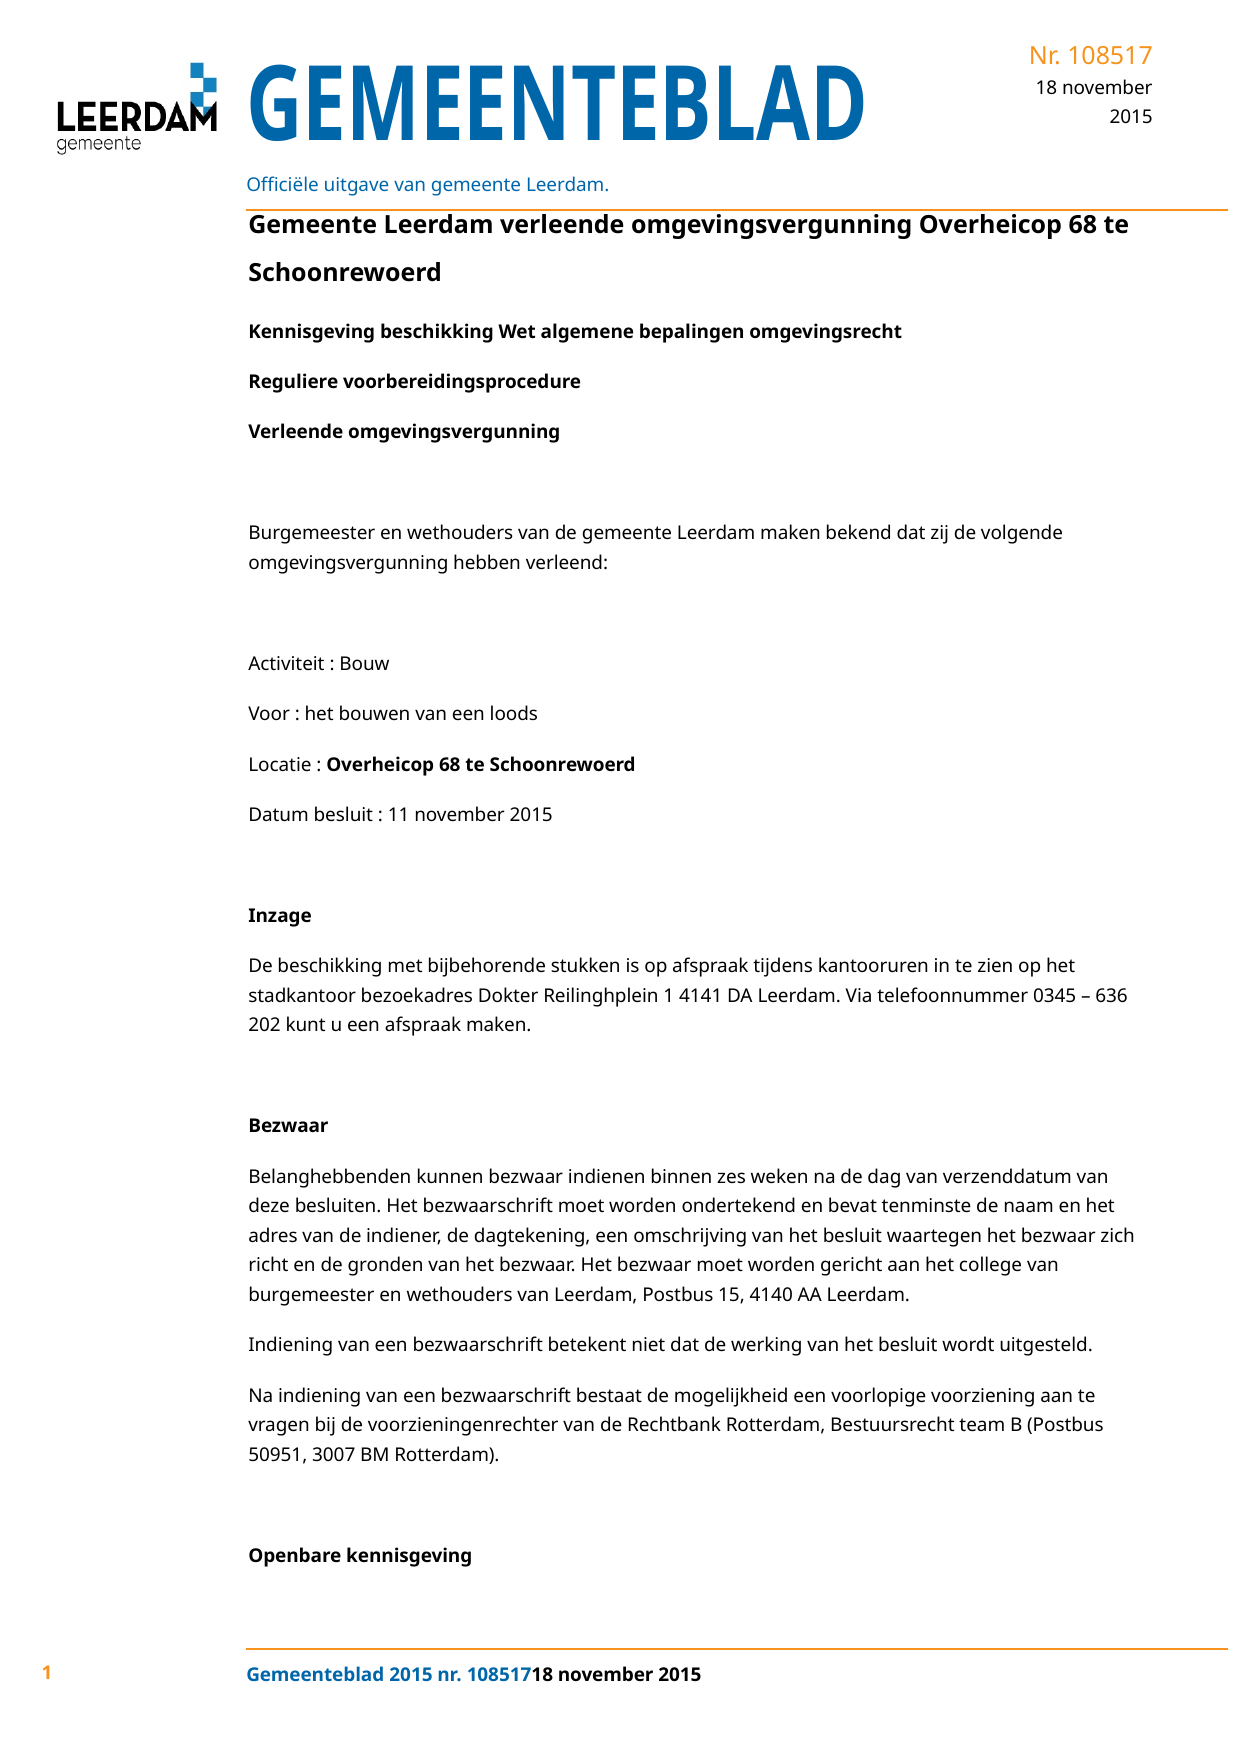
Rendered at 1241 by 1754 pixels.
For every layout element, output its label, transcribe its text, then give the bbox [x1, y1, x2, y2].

text Datum besluit : 11 november 2015 [248, 801, 1152, 827]
text Verleende omgevingsvergunning [248, 419, 1152, 444]
text De beschikking met bijbehorende stukken is op afspraak tijdens kantooruren in te zien op het stadkantoor bezoekadres Dokter Reilinghplein 1 4141 DA Leerdam. Via telefoonnummer 0345 – 636 202 kunt u een afspraak maken. [248, 952, 1152, 1037]
text Gemeente Leerdam verleende omgevingsvergunning Overheicop 68 te Schoonrewoerd [248, 211, 1152, 288]
text Reguliere voorbereidingsprocedure [248, 368, 1152, 394]
text Openbare kennisgeving [248, 1542, 1152, 1568]
text Indiening van een bezwaarschrift betekent niet dat de werking van het besluit wordt uitgesteld. [248, 1332, 1152, 1357]
picture [41, 47, 231, 172]
text Burgemeester en wethouders van de gemeente Leerdam maken bekend dat zij de volgende omgevingsvergunning hebben verleend: [248, 519, 1152, 575]
text Voor : het bouwen van een loods [248, 700, 1152, 726]
text Kennisgeving beschikking Wet algemene bepalingen omgevingsrecht [248, 318, 1152, 344]
text Bezwaar [248, 1112, 1152, 1138]
text Belanghebbenden kunnen bezwaar indienen binnen zes weken na de dag van verzenddatum van deze besluiten. Het bezwaarschrift moet worden ondertekend en bevat tenminste de naam en het adres van de indiener, de dagtekening, een omschrijving van het besluit waartegen het bezwaar zich richt en de gronden van het bezwaar. Het bezwaar moet worden gericht aan het college van burgemeester en wethouders van Leerdam, Postbus 15, 4140 AA Leerdam. [248, 1163, 1152, 1307]
text Activiteit : Bouw [248, 650, 1152, 676]
text Inzage [248, 902, 1152, 928]
text Na indiening van een bezwaarschrift bestaat de mogelijkheid een voorlopige voorziening aan te vragen bij de voorzieningenrechter van de Rechtbank Rotterdam, Bestuursrecht team B (Postbus 50951, 3007 BM Rotterdam). [248, 1382, 1152, 1467]
text Locatie : Overheicop 68 te Schoonrewoerd [248, 751, 1152, 777]
